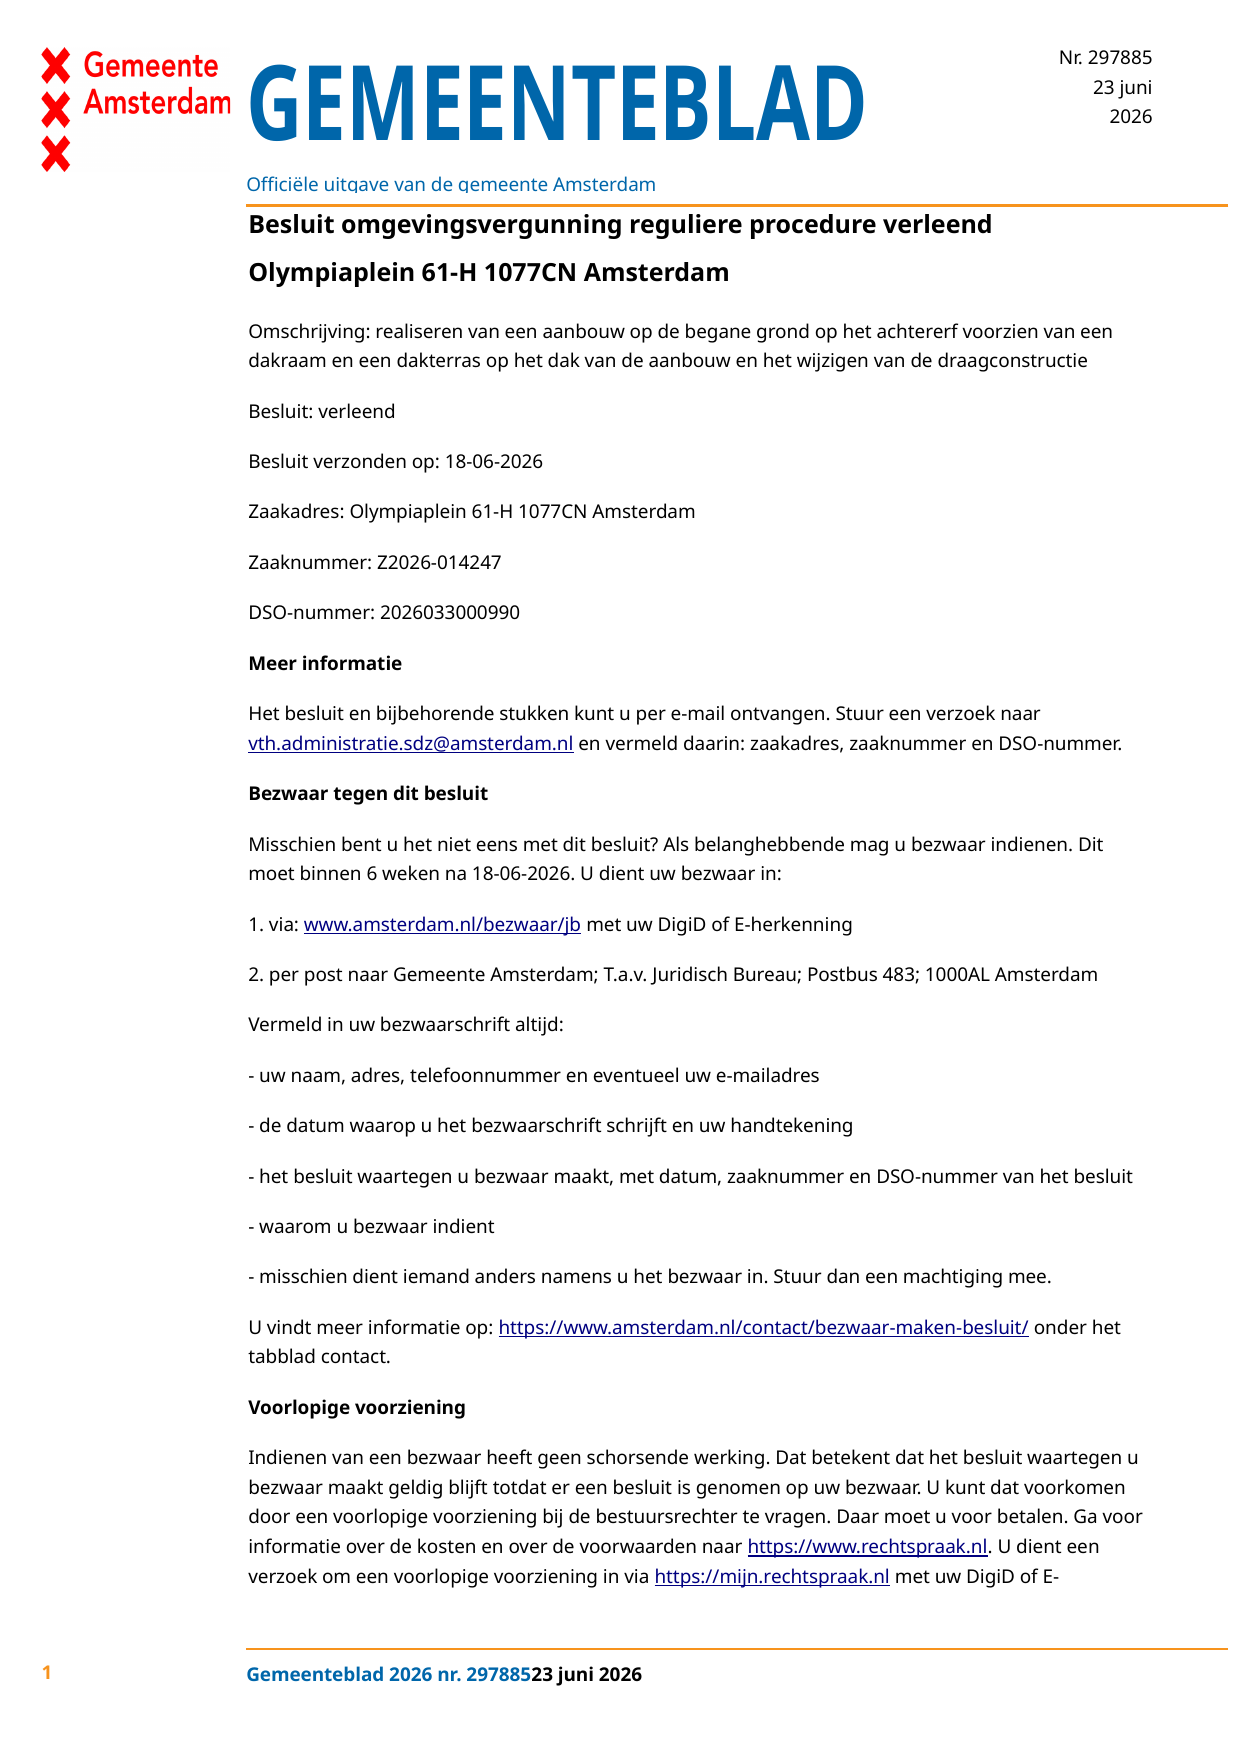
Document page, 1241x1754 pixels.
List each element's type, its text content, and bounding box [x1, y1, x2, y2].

picture [41, 47, 231, 172]
text - het besluit waartegen u bezwaar maakt, met datum, zaaknummer en DSO-nummer van het besluit [248, 1163, 1152, 1189]
text Zaaknummer: Z2026-014247 [248, 549, 1152, 575]
text Meer informatie [248, 650, 1152, 676]
text Besluit omgevingsvergunning reguliere procedure verleend Olympiaplein 61-H 1077CN Amsterdam [248, 207, 1152, 288]
text - de datum waarop u het bezwaarschrift schrijft en uw handtekening [248, 1112, 1152, 1138]
text Zaakadres: Olympiaplein 61-H 1077CN Amsterdam [248, 499, 1152, 524]
text Vermeld in uw bezwaarschrift altijd: [248, 1012, 1152, 1037]
text - uw naam, adres, telefoonnummer en eventueel uw e-mailadres [248, 1062, 1152, 1088]
text - misschien dient iemand anders namens u het bezwaar in. Stuur dan een machtiging mee. [248, 1264, 1152, 1289]
text Besluit verzonden op: 18-06-2026 [248, 448, 1152, 474]
text - waarom u bezwaar indient [248, 1213, 1152, 1239]
text Besluit: verleend [248, 398, 1152, 424]
text Bezwaar tegen dit besluit [248, 780, 1152, 806]
text Omschrijving: realiseren van een aanbouw op de begane grond op het achtererf voorzien van een dakraam en een dakterras op het dak van de aanbouw en het wijzigen van de draagconstructie [248, 318, 1152, 373]
text 2. per post naar Gemeente Amsterdam; T.a.v. Juridisch Bureau; Postbus 483; 1000AL Amsterdam [248, 961, 1152, 987]
text 1. via: www.amsterdam.nl/bezwaar/jb met uw DigiD of E-herkenning [248, 911, 1152, 937]
text Het besluit en bijbehorende stukken kunt u per e-mail ontvangen. Stuur een verzoek naar vth.administratie.sdz@amsterdam.nl en vermeld daarin: zaakadres, zaaknummer en DSO-nummer. [248, 700, 1152, 756]
text Misschien bent u het niet eens met dit besluit? Als belanghebbende mag u bezwaar indienen. Dit moet binnen 6 weken na 18-06-2026. U dient uw bezwaar in: [248, 831, 1152, 886]
text DSO-nummer: 2026033000990 [248, 599, 1152, 625]
text U vindt meer informatie op: https://www.amsterdam.nl/contact/bezwaar-maken-besluit/ onder het tabblad contact. [248, 1314, 1152, 1369]
text Voorlopige voorziening [248, 1394, 1152, 1420]
text Indienen van een bezwaar heeft geen schorsende werking. Dat betekent dat het besluit waartegen u bezwaar maakt geldig blijft totdat er een besluit is genomen op uw bezwaar. U kunt dat voorkomen door een voorlopige voorziening bij de bestuursrechter te vragen. Daar moet u voor betalen. Ga voor informatie over de kosten en over de voorwaarden naar https://www.rechtspraak.nl. U dient een verzoek om een voorlopige voorziening in via https://mijn.rechtspraak.nl met uw DigiD of E- [248, 1444, 1152, 1589]
